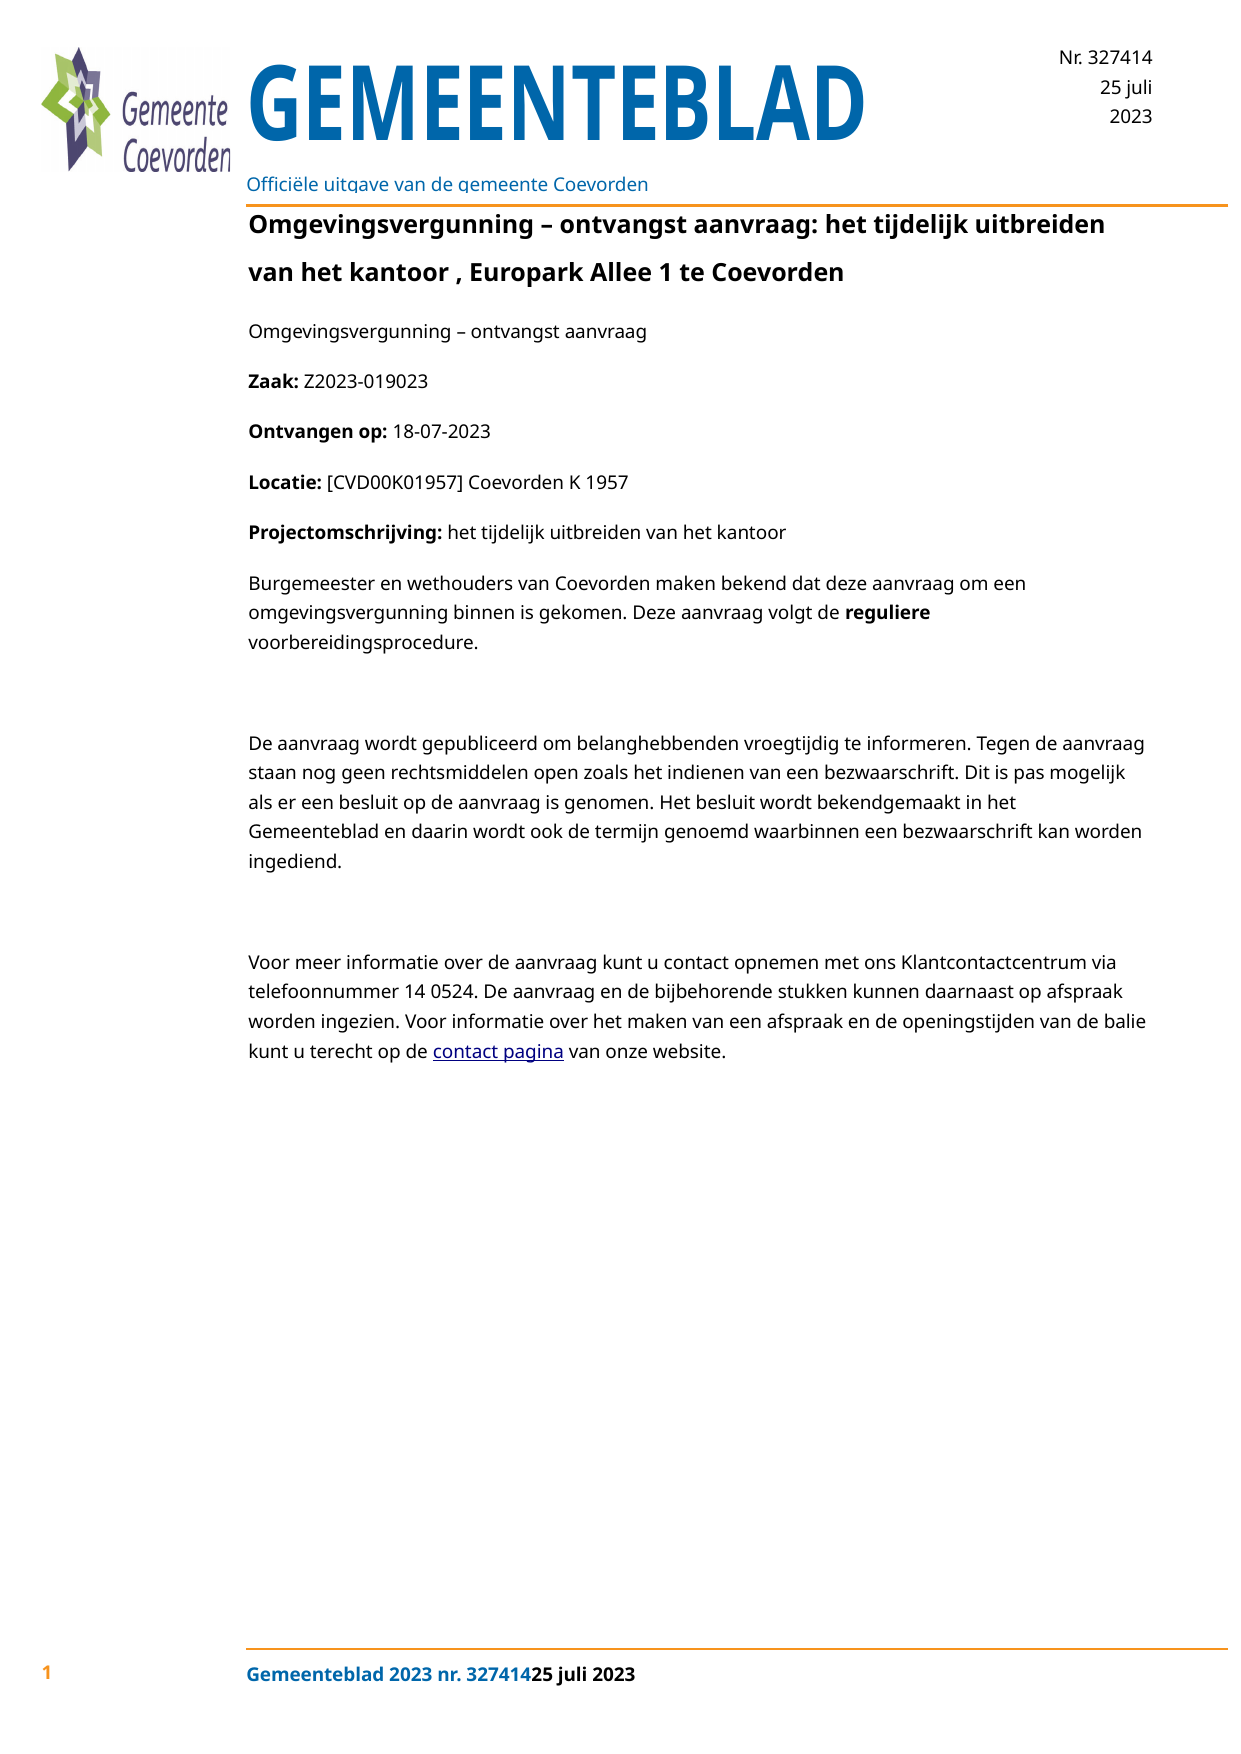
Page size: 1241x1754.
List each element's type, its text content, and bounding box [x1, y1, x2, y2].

text Omgevingsvergunning – ontvangst aanvraag [248, 318, 1152, 344]
picture [41, 47, 231, 172]
text Zaak: Z2023-019023 [248, 368, 1152, 394]
text Ontvangen op: 18-07-2023 [248, 419, 1152, 444]
text Burgemeester en wethouders van Coevorden maken bekend dat deze aanvraag om een omgevingsvergunning binnen is gekomen. Deze aanvraag volgt de reguliere voorbereidingsprocedure. [248, 570, 1152, 655]
text Voor meer informatie over de aanvraag kunt u contact opnemen met ons Klantcontactcentrum via telefoonnummer 14 0524. De aanvraag en de bijbehorende stukken kunnen daarnaast op afspraak worden ingezien. Voor informatie over het maken van een afspraak en de openingstijden van de balie kunt u terecht op de contact pagina van onze website. [248, 949, 1152, 1064]
text Projectomschrijving: het tijdelijk uitbreiden van het kantoor [248, 519, 1152, 545]
text De aanvraag wordt gepubliceerd om belanghebbenden vroegtijdig te informeren. Tegen de aanvraag staan nog geen rechtsmiddelen open zoals het indienen van een bezwaarschrift. Dit is pas mogelijk als er een besluit op de aanvraag is genomen. Het besluit wordt bekendgemaakt in het Gemeenteblad en daarin wordt ook de termijn genoemd waarbinnen een bezwaarschrift kan worden ingediend. [248, 730, 1152, 874]
text Locatie: [CVD00K01957] Coevorden K 1957 [248, 469, 1152, 495]
text Omgevingsvergunning – ontvangst aanvraag: het tijdelijk uitbreiden van het kantoor , Europark Allee 1 te Coevorden [248, 207, 1152, 288]
